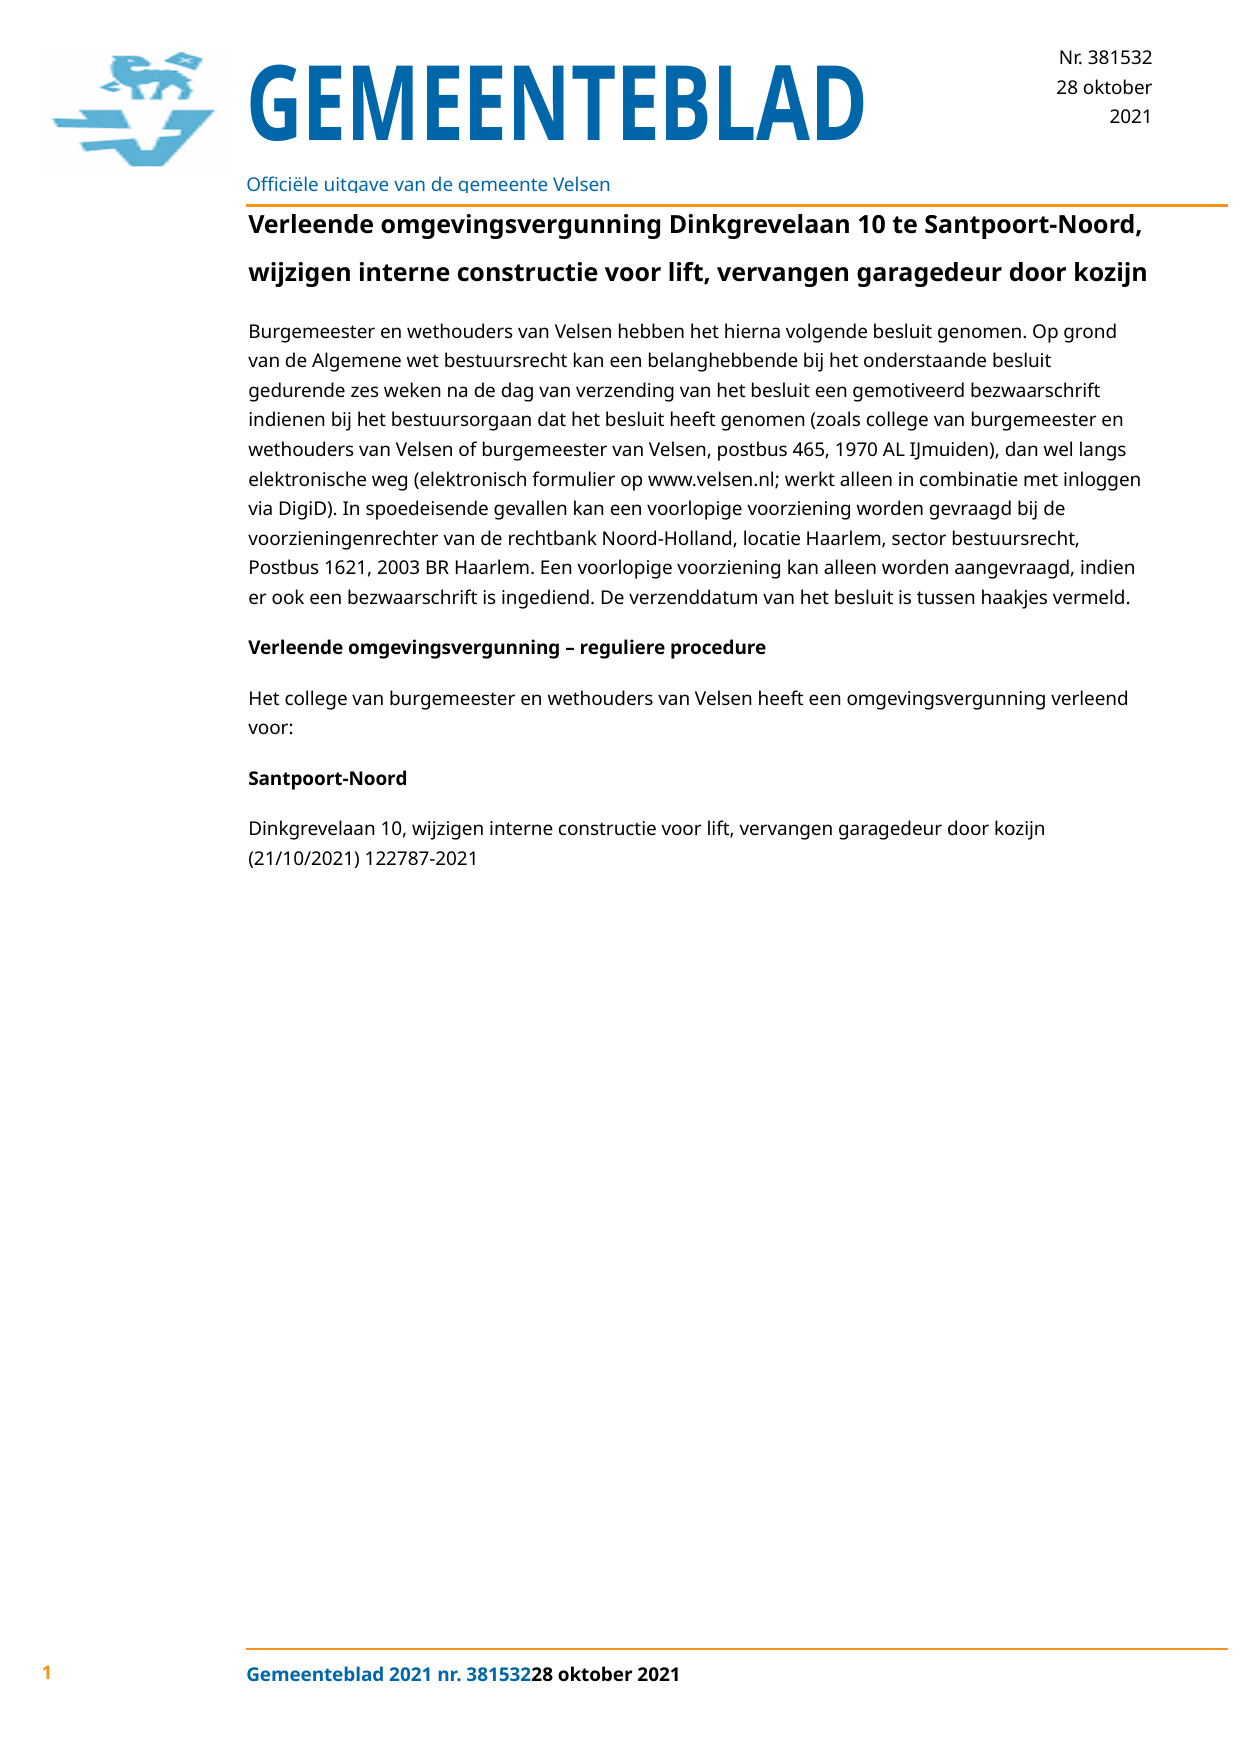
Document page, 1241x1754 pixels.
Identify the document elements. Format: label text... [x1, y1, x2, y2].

text Dinkgrevelaan 10, wijzigen interne constructie voor lift, vervangen garagedeur door kozijn (21/10/2021) 122787-2021 [248, 815, 1152, 871]
text Verleende omgevingsvergunning Dinkgrevelaan 10 te Santpoort-Noord, wijzigen interne constructie voor lift, vervangen garagedeur door kozijn [248, 207, 1152, 288]
text Santpoort-Noord [248, 765, 1152, 791]
picture [41, 47, 231, 172]
text Verleende omgevingsvergunning – reguliere procedure [248, 634, 1152, 660]
text Het college van burgemeester en wethouders van Velsen heeft een omgevingsvergunning verleend voor: [248, 685, 1152, 740]
text Burgemeester en wethouders van Velsen hebben het hierna volgende besluit genomen. Op grond van de Algemene wet bestuursrecht kan een belanghebbende bij het onderstaande besluit gedurende zes weken na de dag van verzending van het besluit een gemotiveerd bezwaarschrift indienen bij het bestuursorgaan dat het besluit heeft genomen (zoals college van burgemeester en wethouders van Velsen of burgemeester van Velsen, postbus 465, 1970 AL IJmuiden), dan wel langs elektronische weg (elektronisch formulier op www.velsen.nl; werkt alleen in combinatie met inloggen via DigiD). In spoedeisende gevallen kan een voorlopige voorziening worden gevraagd bij de voorzieningenrechter van de rechtbank Noord-Holland, locatie Haarlem, sector bestuursrecht, Postbus 1621, 2003 BR Haarlem. Een voorlopige voorziening kan alleen worden aangevraagd, indien er ook een bezwaarschrift is ingediend. De verzenddatum van het besluit is tussen haakjes vermeld. [248, 318, 1152, 610]
